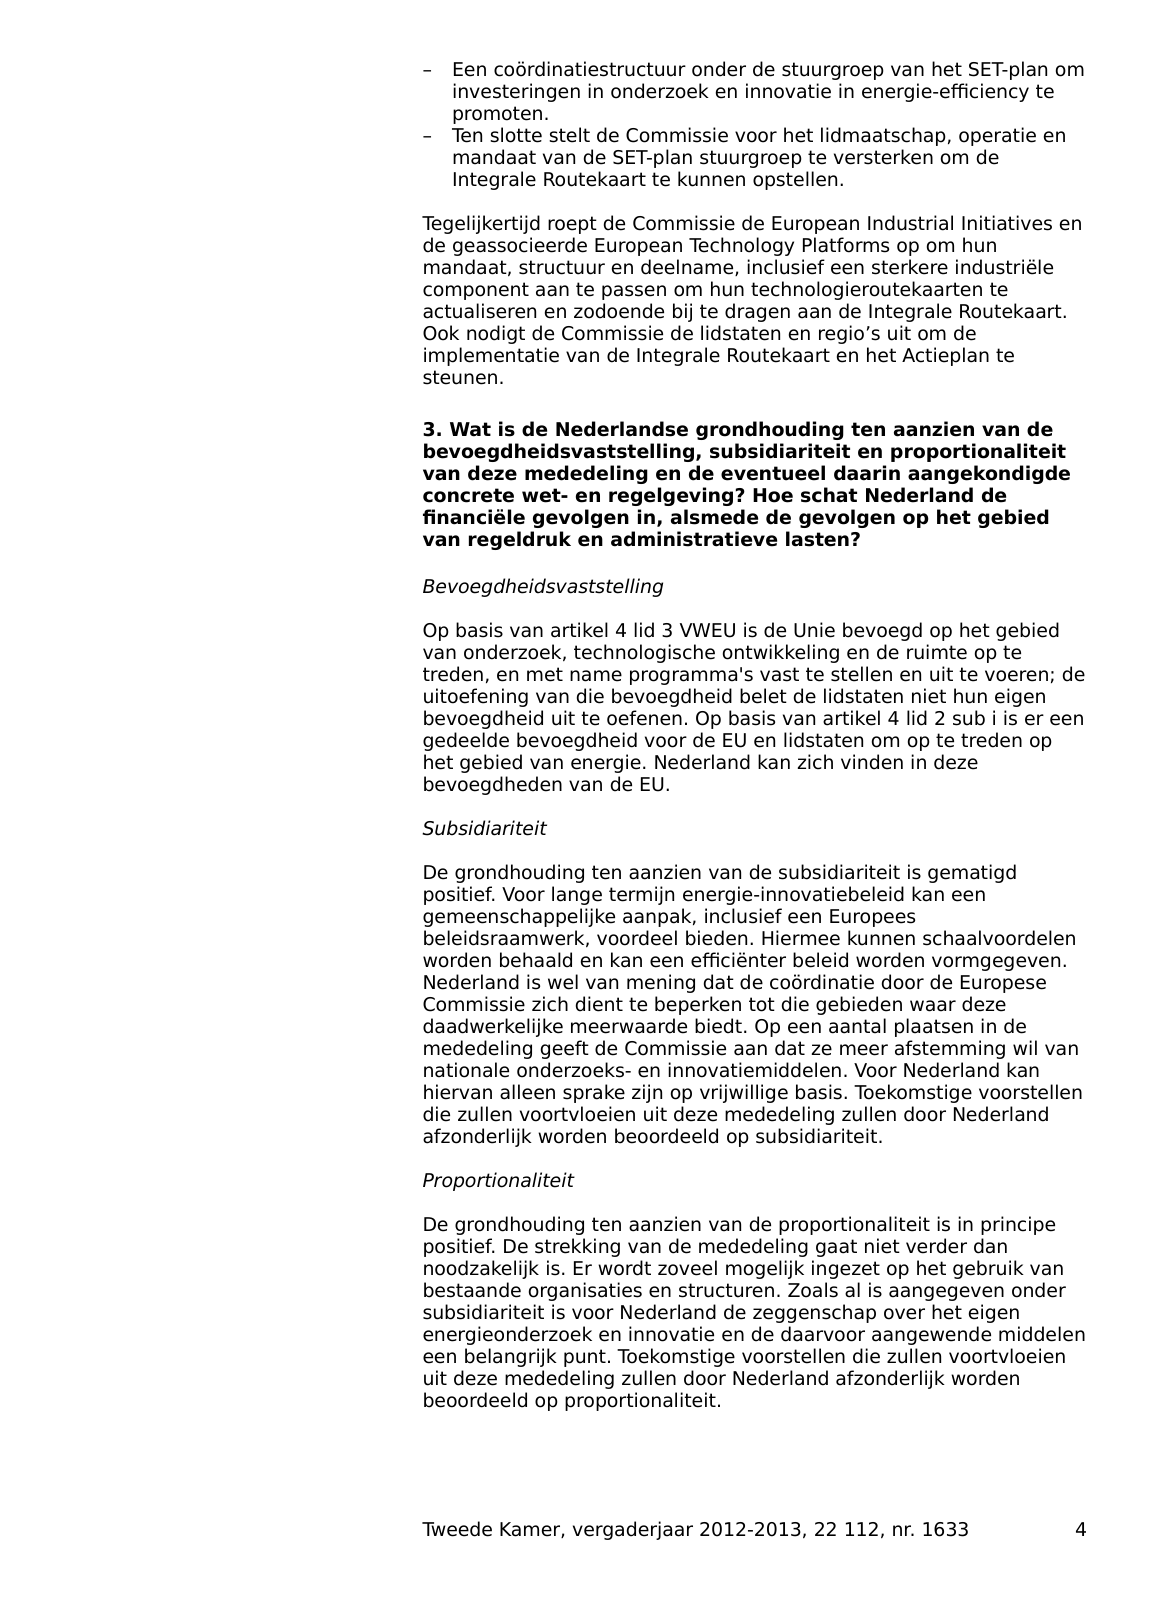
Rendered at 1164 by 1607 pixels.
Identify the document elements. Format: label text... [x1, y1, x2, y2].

subtitle 3. Wat is de Nederlandse grondhouding ten aanzien van de bevoegdheidsvaststelling, subsidiariteit en proportionaliteit van deze mededeling en de eventueel daarin aangekondigde concrete wet- en regelgeving? Hoe schat Nederland de financiële gevolgen in, alsmede de gevolgen op het gebied van regeldruk en administratieve lasten? [422, 419, 1087, 551]
text Tegelijkertijd roept de Commissie de European Industrial Initiatives en de geassocieerde European Technology Platforms op om hun mandaat, structuur en deelname, inclusief een sterkere industriële component aan te passen om hun technologieroutekaarten te actualiseren en zodoende bij te dragen aan de Integrale Routekaart. Ook nodigt de Commissie de lidstaten en regio’s uit om de implementatie van de Integrale Routekaart en het Actieplan te steunen. [422, 213, 1087, 389]
subtitle Bevoegdheidsvaststelling [422, 576, 1087, 598]
text Nederland is wel van mening dat de coördinatie door de Europese Commissie zich dient te beperken tot die gebieden waar deze daadwerkelijke meerwaarde biedt. Op een aantal plaatsen in de mededeling geeft de Commissie aan dat ze meer afstemming wil van nationale onderzoeks- en innovatiemiddelen. Voor Nederland kan hiervan alleen sprake zijn op vrijwillige basis. Toekomstige voorstellen die zullen voortvloeien uit deze mededeling zullen door Nederland afzonderlijk worden beoordeeld op subsidiariteit. [422, 972, 1087, 1148]
subtitle Proportionaliteit [422, 1170, 1087, 1192]
text Op basis van artikel 4 lid 3 VWEU is de Unie bevoegd op het gebied van onderzoek, technologische ontwikkeling en de ruimte op te treden, en met name programma's vast te stellen en uit te voeren; de uitoefening van die bevoegdheid belet de lidstaten niet hun eigen bevoegdheid uit te oefenen. Op basis van artikel 4 lid 2 sub i is er een gedeelde bevoegdheid voor de EU en lidstaten om op te treden op het gebied van energie. Nederland kan zich vinden in deze bevoegdheden van de EU. [422, 620, 1087, 796]
subtitle Subsidiariteit [422, 818, 1087, 840]
text – Ten slotte stelt de Commissie voor het lidmaatschap, operatie en mandaat van de SET-plan stuurgroep te versterken om de Integrale Routekaart te kunnen opstellen. [422, 125, 1087, 191]
text – Een coördinatiestructuur onder de stuurgroep van het SET-plan om investeringen in onderzoek en innovatie in energie-efficiency te promoten. [422, 59, 1087, 125]
text De grondhouding ten aanzien van de proportionaliteit is in principe positief. De strekking van de mededeling gaat niet verder dan noodzakelijk is. Er wordt zoveel mogelijk ingezet op het gebruik van bestaande organisaties en structuren. Zoals al is aangegeven onder subsidiariteit is voor Nederland de zeggenschap over het eigen energieonderzoek en innovatie en de daarvoor aangewende middelen een belangrijk punt. Toekomstige voorstellen die zullen voortvloeien uit deze mededeling zullen door Nederland afzonderlijk worden beoordeeld op proportionaliteit. [422, 1214, 1087, 1412]
text De grondhouding ten aanzien van de subsidiariteit is gematigd positief. Voor lange termijn energie-innovatiebeleid kan een gemeenschappelijke aanpak, inclusief een Europees beleidsraamwerk, voordeel bieden. Hiermee kunnen schaalvoordelen worden behaald en kan een efficiënter beleid worden vormgegeven. [422, 862, 1087, 972]
